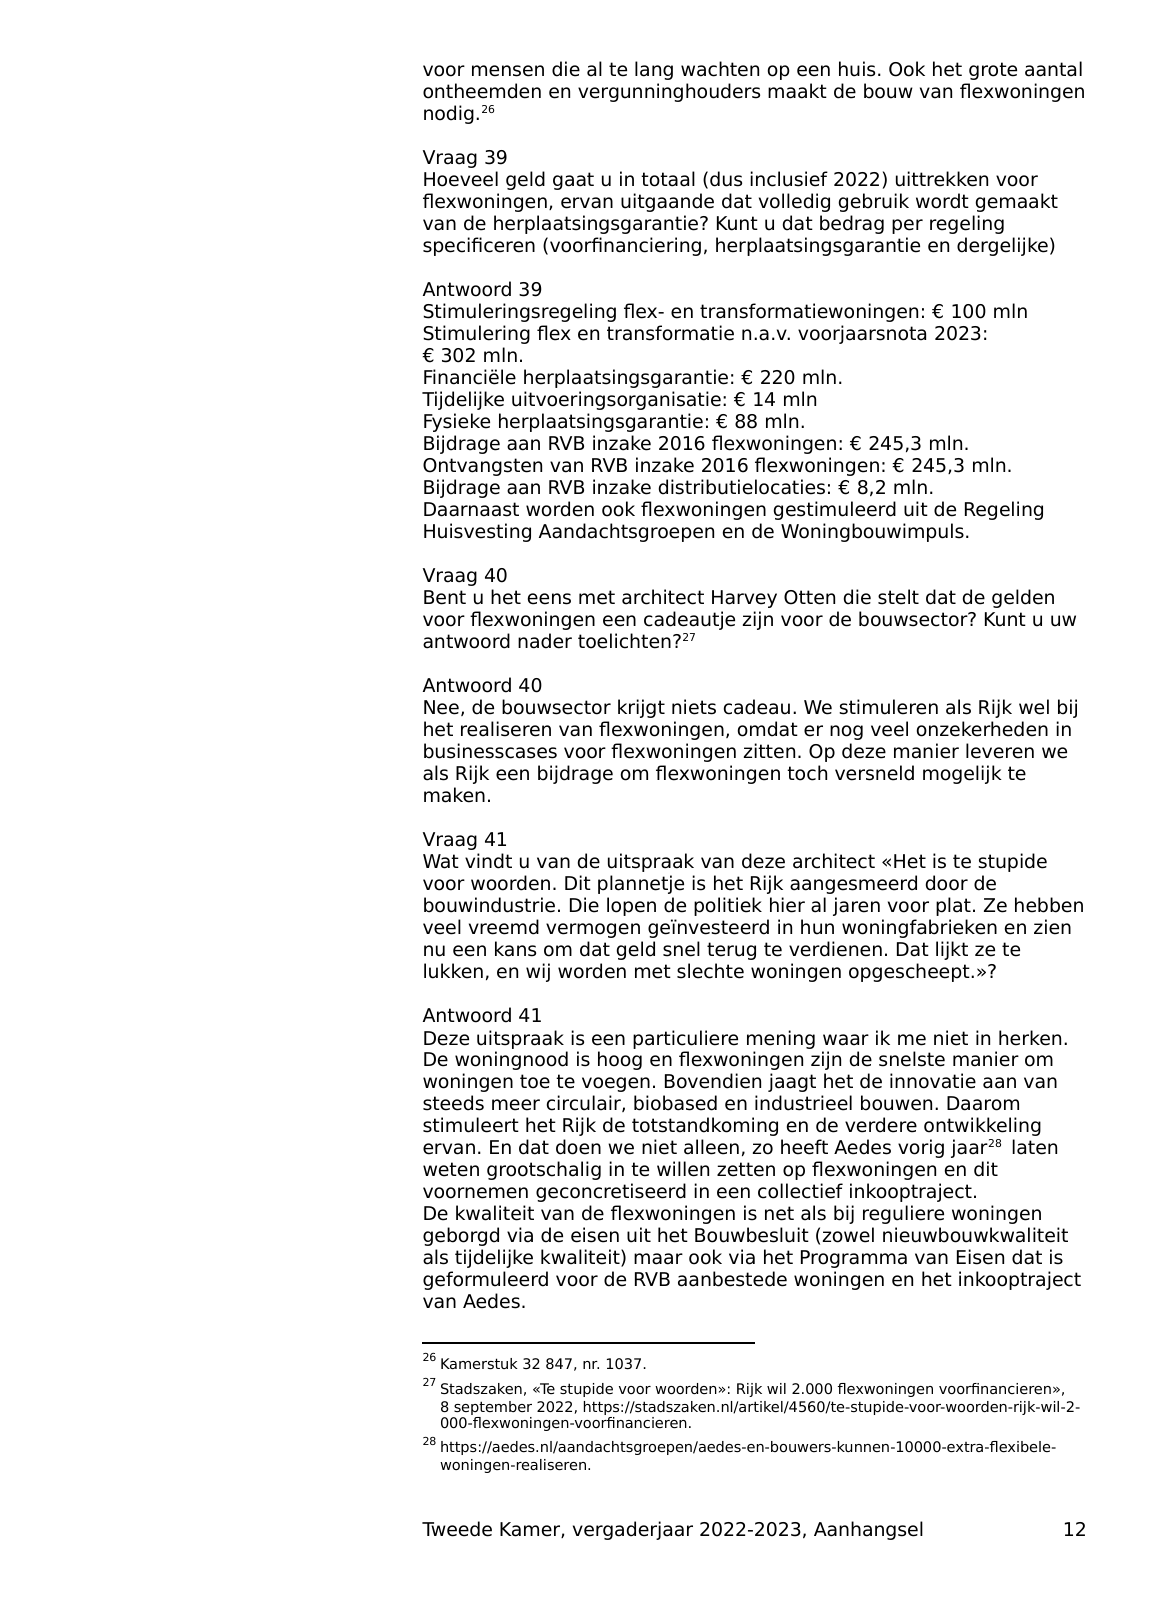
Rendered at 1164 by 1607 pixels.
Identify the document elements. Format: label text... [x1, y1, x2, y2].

text Tijdelijke uitvoeringsorganisatie: € 14 mln [422, 389, 1087, 411]
text Deze uitspraak is een particuliere mening waar ik me niet in herken. De woningnood is hoog en flexwoningen zijn de snelste manier om woningen toe te voegen. Bovendien jaagt het de innovatie aan van steeds meer circulair, biobased en industrieel bouwen. Daarom stimuleert het Rijk de totstandkoming en de verdere ontwikkeling ervan. En dat doen we niet alleen, zo heeft Aedes vorig jaar laten weten grootschalig in te willen zetten op flexwoningen en dit voornemen geconcretiseerd in een collectief inkooptraject. [422, 1027, 1087, 1203]
text Bent u het eens met architect Harvey Otten die stelt dat de gelden voor flexwoningen een cadeautje zijn voor de bouwsector? Kunt u uw antwoord nader toelichten? [422, 587, 1087, 653]
text https://aedes.nl/aandachtsgroepen/aedes-en-bouwers-kunnen-10000-extra-flexibele-woningen-realiseren. [422, 1435, 1087, 1474]
text Nee, de bouwsector krijgt niets cadeau. We stimuleren als Rijk wel bij het realiseren van flexwoningen, omdat er nog veel onzekerheden in businesscases voor flexwoningen zitten. Op deze manier leveren we als Rijk een bijdrage om flexwoningen toch versneld mogelijk te maken. [422, 697, 1087, 807]
text Vraag 40 [422, 565, 1087, 587]
text Hoeveel geld gaat u in totaal (dus inclusief 2022) uittrekken voor flexwoningen, ervan uitgaande dat volledig gebruik wordt gemaakt van de herplaatsingsgarantie? Kunt u dat bedrag per regeling specificeren (voorfinanciering, herplaatsingsgarantie en dergelijke) [422, 169, 1087, 257]
text Vraag 39 [422, 147, 1087, 169]
text Antwoord 40 [422, 675, 1087, 697]
text De kwaliteit van de flexwoningen is net als bij reguliere woningen geborgd via de eisen uit het Bouwbesluit (zowel nieuwbouwkwaliteit als tijdelijke kwaliteit) maar ook via het Programma van Eisen dat is geformuleerd voor de RVB aanbestede woningen en het inkooptraject van Aedes. [422, 1203, 1087, 1313]
text Bijdrage aan RVB inzake 2016 flexwoningen: € 245,3 mln. [422, 433, 1087, 455]
text Stadszaken, «Te stupide voor woorden»: Rijk wil 2.000 flexwoningen voorfinancieren», 8 september 2022, https://stadszaken.nl/artikel/4560/te-stupide-voor-woorden-rijk-wil-2-000-flexwoningen-voorfinancieren. [422, 1377, 1087, 1432]
text Ontvangsten van RVB inzake 2016 flexwoningen: € 245,3 mln. [422, 455, 1087, 477]
text Vraag 41 [422, 829, 1087, 851]
text Financiële herplaatsingsgarantie: € 220 mln. [422, 367, 1087, 389]
text Stimuleringsregeling flex- en transformatiewoningen: € 100 mln [422, 301, 1087, 323]
text Wat vindt u van de uitspraak van deze architect «Het is te stupide voor woorden. Dit plannetje is het Rijk aangesmeerd door de bouwindustrie. Die lopen de politiek hier al jaren voor plat. Ze hebben veel vreemd vermogen geïnvesteerd in hun woningfabrieken en zien nu een kans om dat geld snel terug te verdienen. Dat lijkt ze te lukken, en wij worden met slechte woningen opgescheept.»? [422, 851, 1087, 983]
text Antwoord 41 [422, 1005, 1087, 1027]
text Daarnaast worden ook flexwoningen gestimuleerd uit de Regeling Huisvesting Aandachtsgroepen en de Woningbouwimpuls. [422, 499, 1087, 543]
text Fysieke herplaatsingsgarantie: € 88 mln. [422, 411, 1087, 433]
text Antwoord 39 [422, 279, 1087, 301]
text Stimulering flex en transformatie n.a.v. voorjaarsnota 2023: € 302 mln. [422, 323, 1087, 367]
text voor mensen die al te lang wachten op een huis. Ook het grote aantal ontheemden en vergunninghouders maakt de bouw van flexwoningen nodig. [422, 59, 1087, 125]
text Bijdrage aan RVB inzake distributielocaties: € 8,2 mln. [422, 477, 1087, 499]
text Kamerstuk 32 847, nr. 1037. [422, 1352, 1087, 1374]
